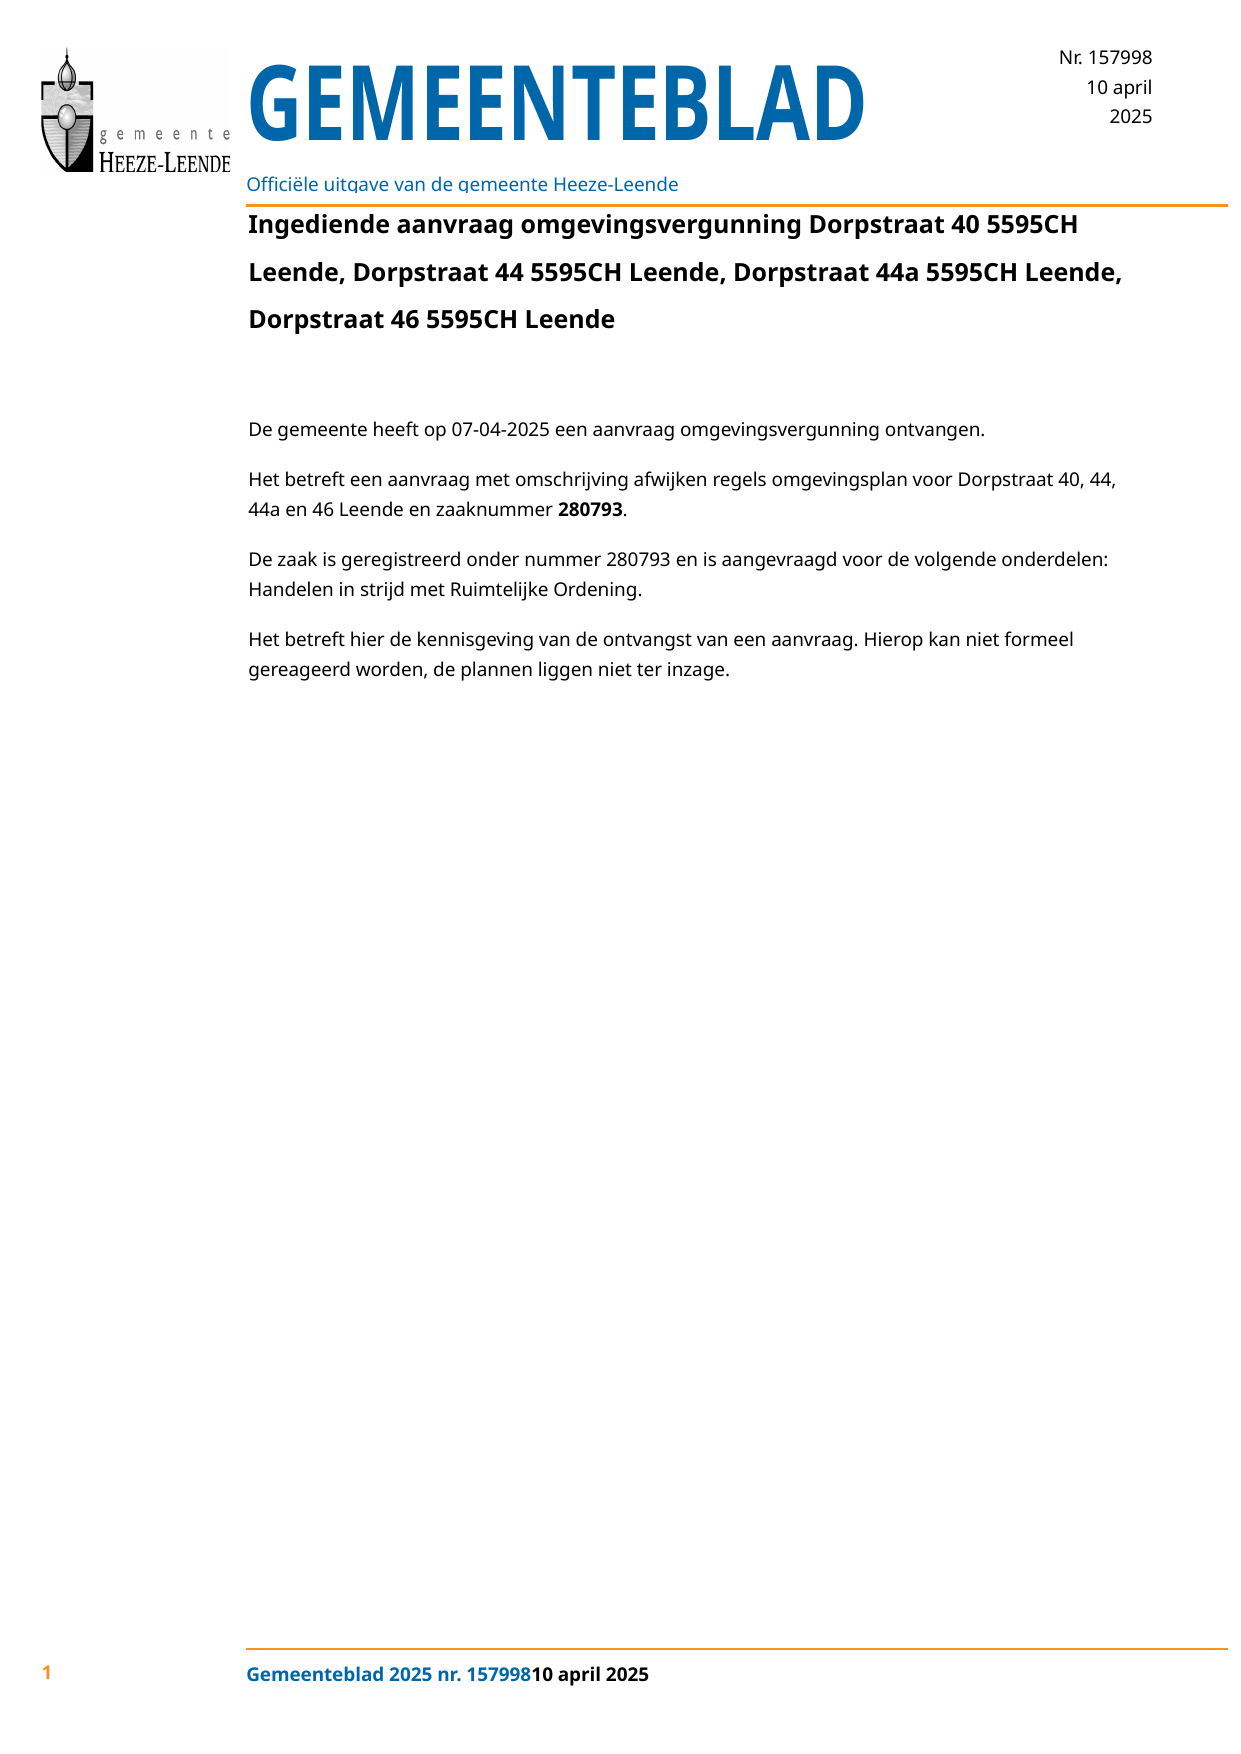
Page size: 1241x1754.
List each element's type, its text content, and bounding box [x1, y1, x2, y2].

text Het betreft een aanvraag met omschrijving afwijken regels omgevingsplan voor Dorpstraat 40, 44, 44a en 46 Leende en zaaknummer 280793. [248, 466, 1152, 522]
text De gemeente heeft op 07-04-2025 een aanvraag omgevingsvergunning ontvangen. [248, 416, 1152, 442]
text Ingediende aanvraag omgevingsvergunning Dorpstraat 40 5595CH Leende, Dorpstraat 44 5595CH Leende, Dorpstraat 44a 5595CH Leende, Dorpstraat 46 5595CH Leende [248, 207, 1152, 336]
picture [41, 47, 231, 172]
text De zaak is geregistreerd onder nummer 280793 en is aangevraagd voor de volgende onderdelen: Handelen in strijd met Ruimtelijke Ordening. [248, 546, 1152, 602]
text Het betreft hier de kennisgeving van de ontvangst van een aanvraag. Hierop kan niet formeel gereageerd worden, de plannen liggen niet ter inzage. [248, 626, 1152, 682]
